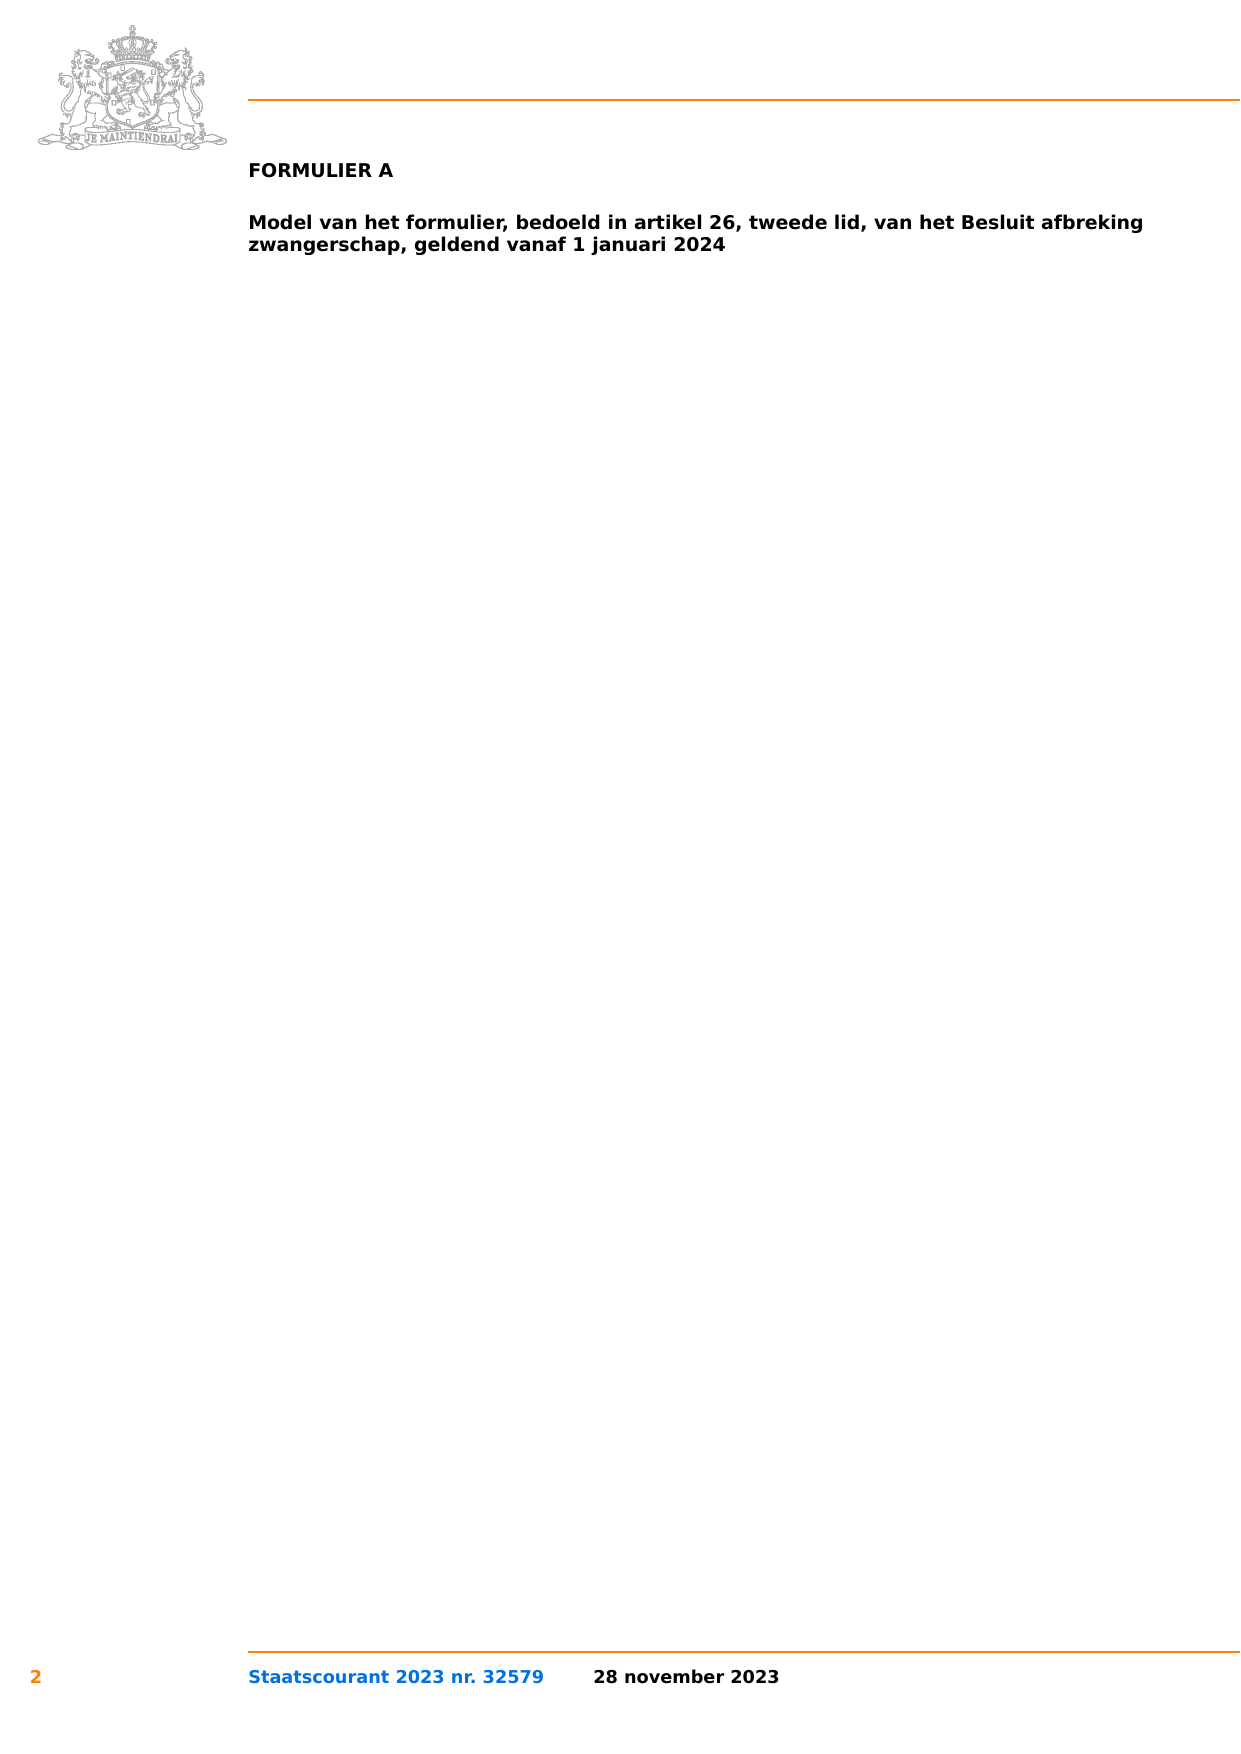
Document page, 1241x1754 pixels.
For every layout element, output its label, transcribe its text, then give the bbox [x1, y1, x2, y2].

subtitle Model van het formulier, bedoeld in artikel 26, tweede lid, van het Besluit afbreking zwangerschap, geldend vanaf 1 januari 2024 [248, 212, 1163, 256]
subtitle FORMULIER A [248, 160, 1163, 182]
picture [38, 25, 227, 150]
